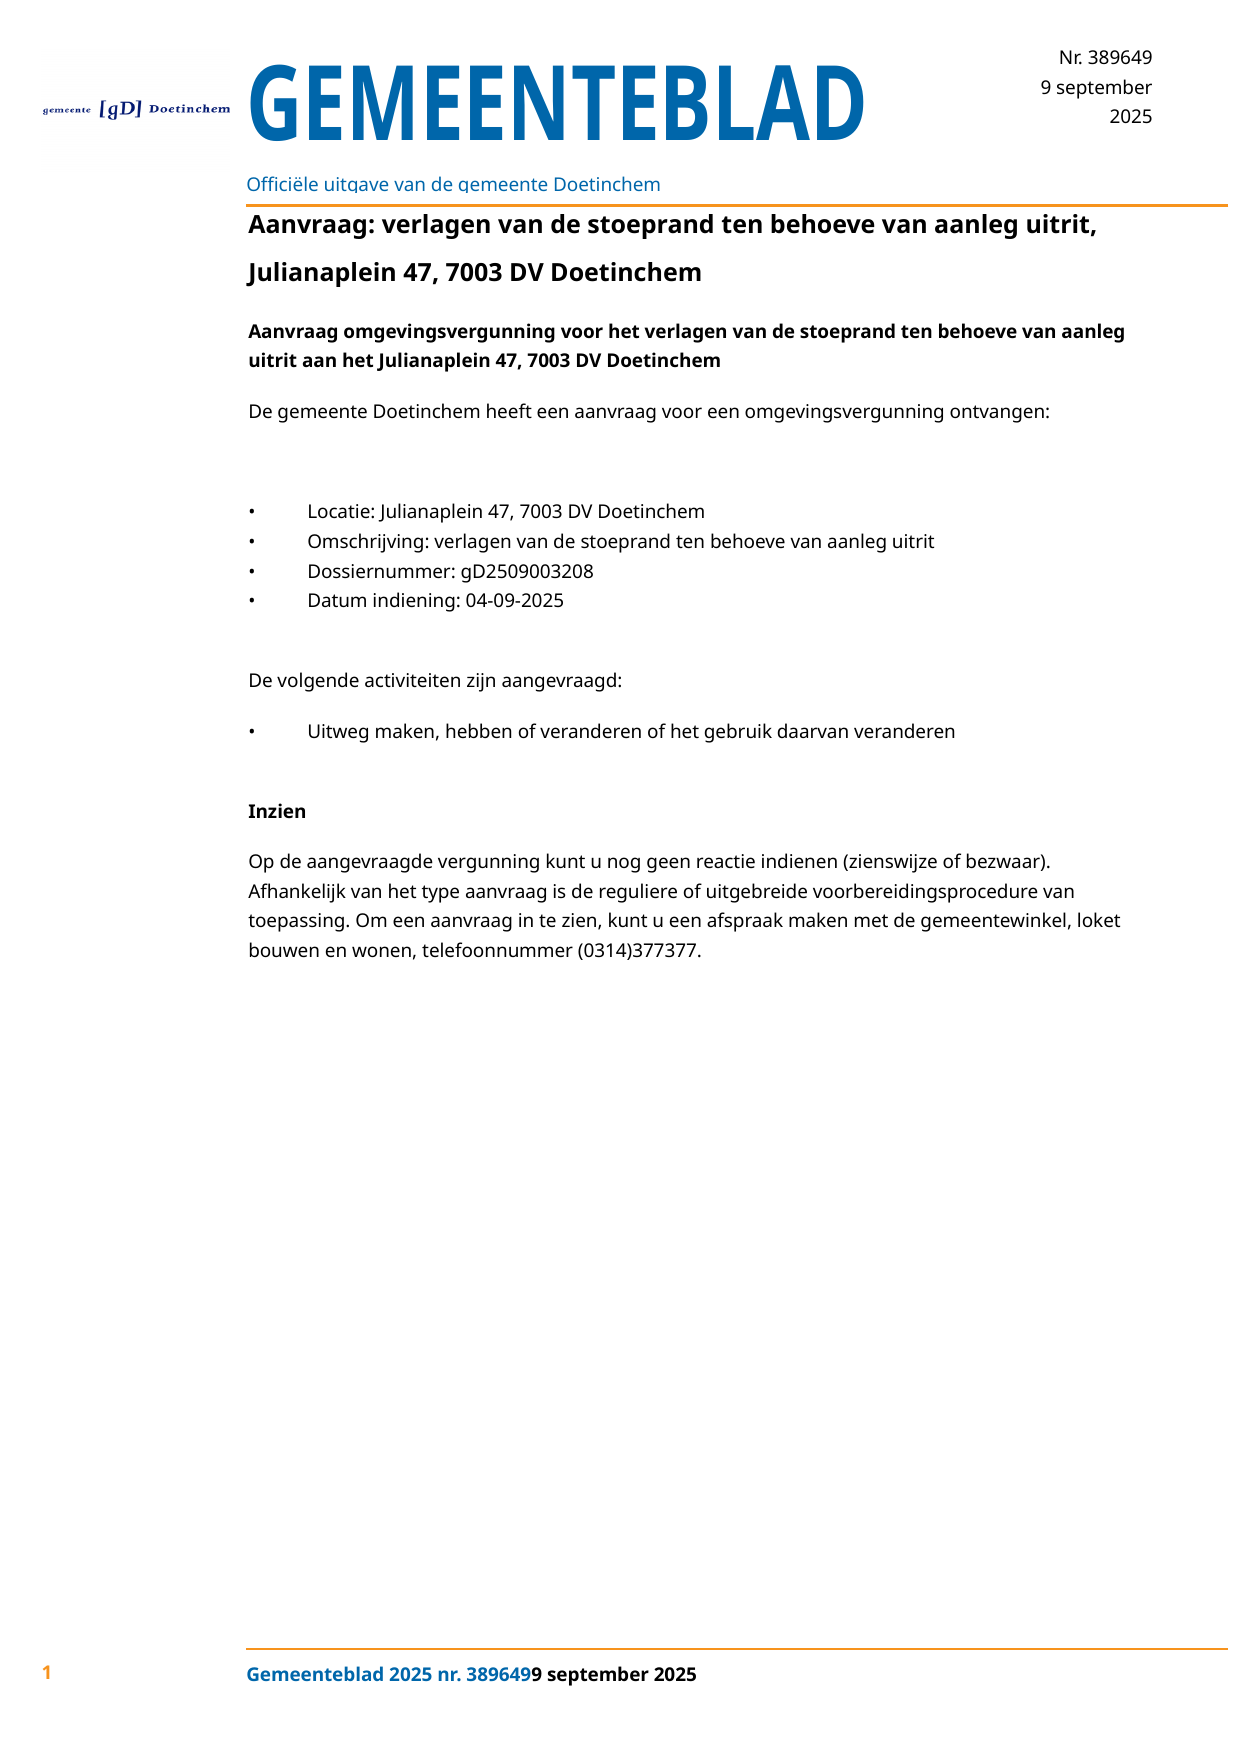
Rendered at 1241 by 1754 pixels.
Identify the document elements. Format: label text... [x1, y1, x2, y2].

text De gemeente Doetinchem heeft een aanvraag voor een omgevingsvergunning ontvangen: [248, 398, 1152, 424]
text Aanvraag omgevingsvergunning voor het verlagen van de stoeprand ten behoeve van aanleg uitrit aan het Julianaplein 47, 7003 DV Doetinchem [248, 318, 1152, 373]
list Uitweg maken, hebben of veranderen of het gebruik daarvan veranderen [248, 718, 1152, 744]
text Op de aangevraagde vergunning kunt u nog geen reactie indienen (zienswijze of bezwaar). Afhankelijk van het type aanvraag is de reguliere of uitgebreide voorbereidingsprocedure van toepassing. Om een aanvraag in te zien, kunt u een afspraak maken met de gemeentewinkel, loket bouwen en wonen, telefoonnummer (0314)377377. [248, 848, 1152, 963]
list Dossiernummer: gD2509003208 [248, 558, 1152, 584]
list Locatie: Julianaplein 47, 7003 DV Doetinchem [248, 499, 1152, 524]
text Inzien [248, 798, 1152, 824]
list Omschrijving: verlagen van de stoeprand ten behoeve van aanleg uitrit [248, 528, 1152, 554]
text Aanvraag: verlagen van de stoeprand ten behoeve van aanleg uitrit, Julianaplein 47, 7003 DV Doetinchem [248, 207, 1152, 288]
list Datum indiening: 04-09-2025 [248, 587, 1152, 613]
text De volgende activiteiten zijn aangevraagd: [248, 667, 1152, 693]
picture [41, 47, 231, 172]
